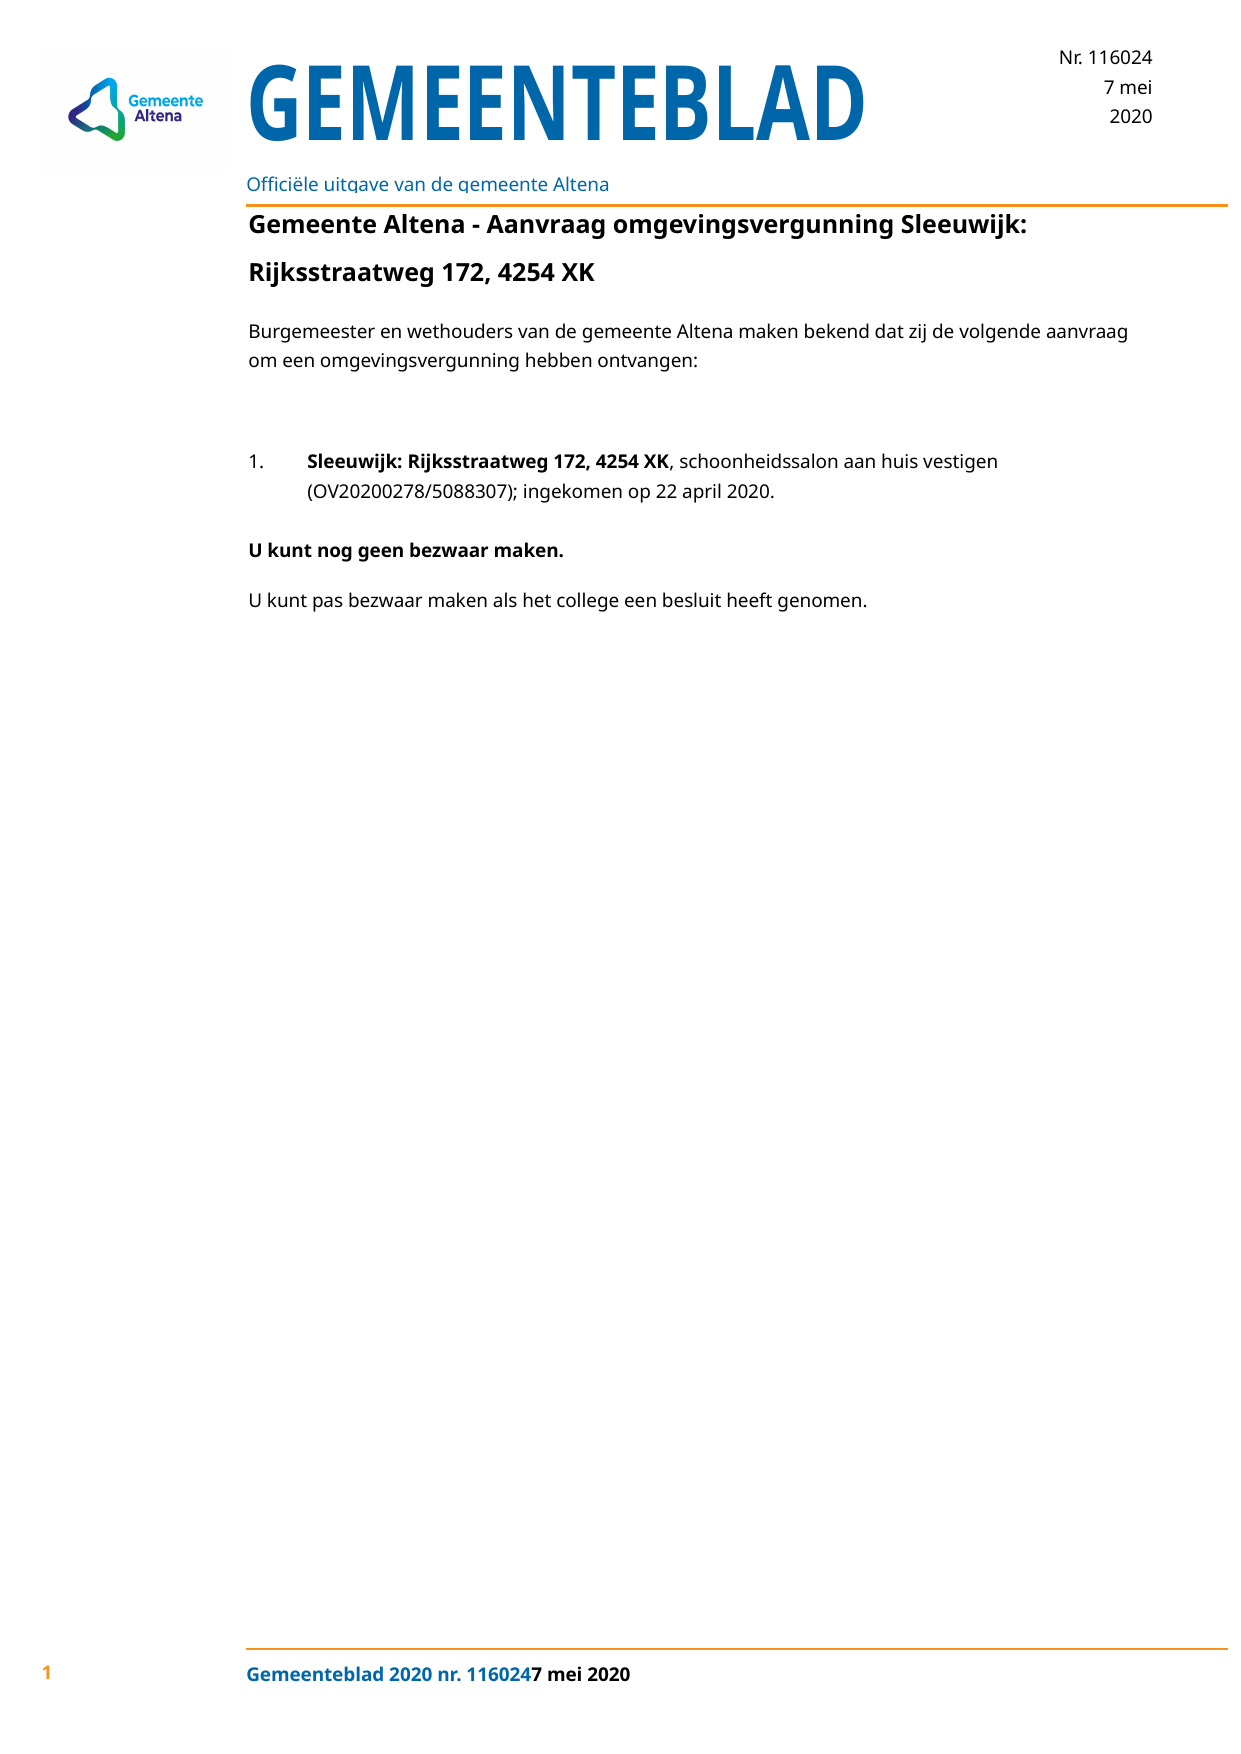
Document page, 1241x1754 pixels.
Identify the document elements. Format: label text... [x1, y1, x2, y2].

picture [41, 47, 231, 172]
text U kunt nog geen bezwaar maken. [248, 537, 1152, 563]
text Burgemeester en wethouders van de gemeente Altena maken bekend dat zij de volgende aanvraag om een omgevingsvergunning hebben ontvangen: [248, 318, 1152, 373]
text U kunt pas bezwaar maken als het college een besluit heeft genomen. [248, 587, 1152, 613]
text Gemeente Altena - Aanvraag omgevingsvergunning Sleeuwijk: Rijksstraatweg 172, 4254 XK [248, 207, 1152, 288]
list Sleeuwijk: Rijksstraatweg 172, 4254 XK, schoonheidssalon aan huis vestigen (OV20200278/5088307); ingekomen op 22 april 2020. [248, 448, 1152, 504]
